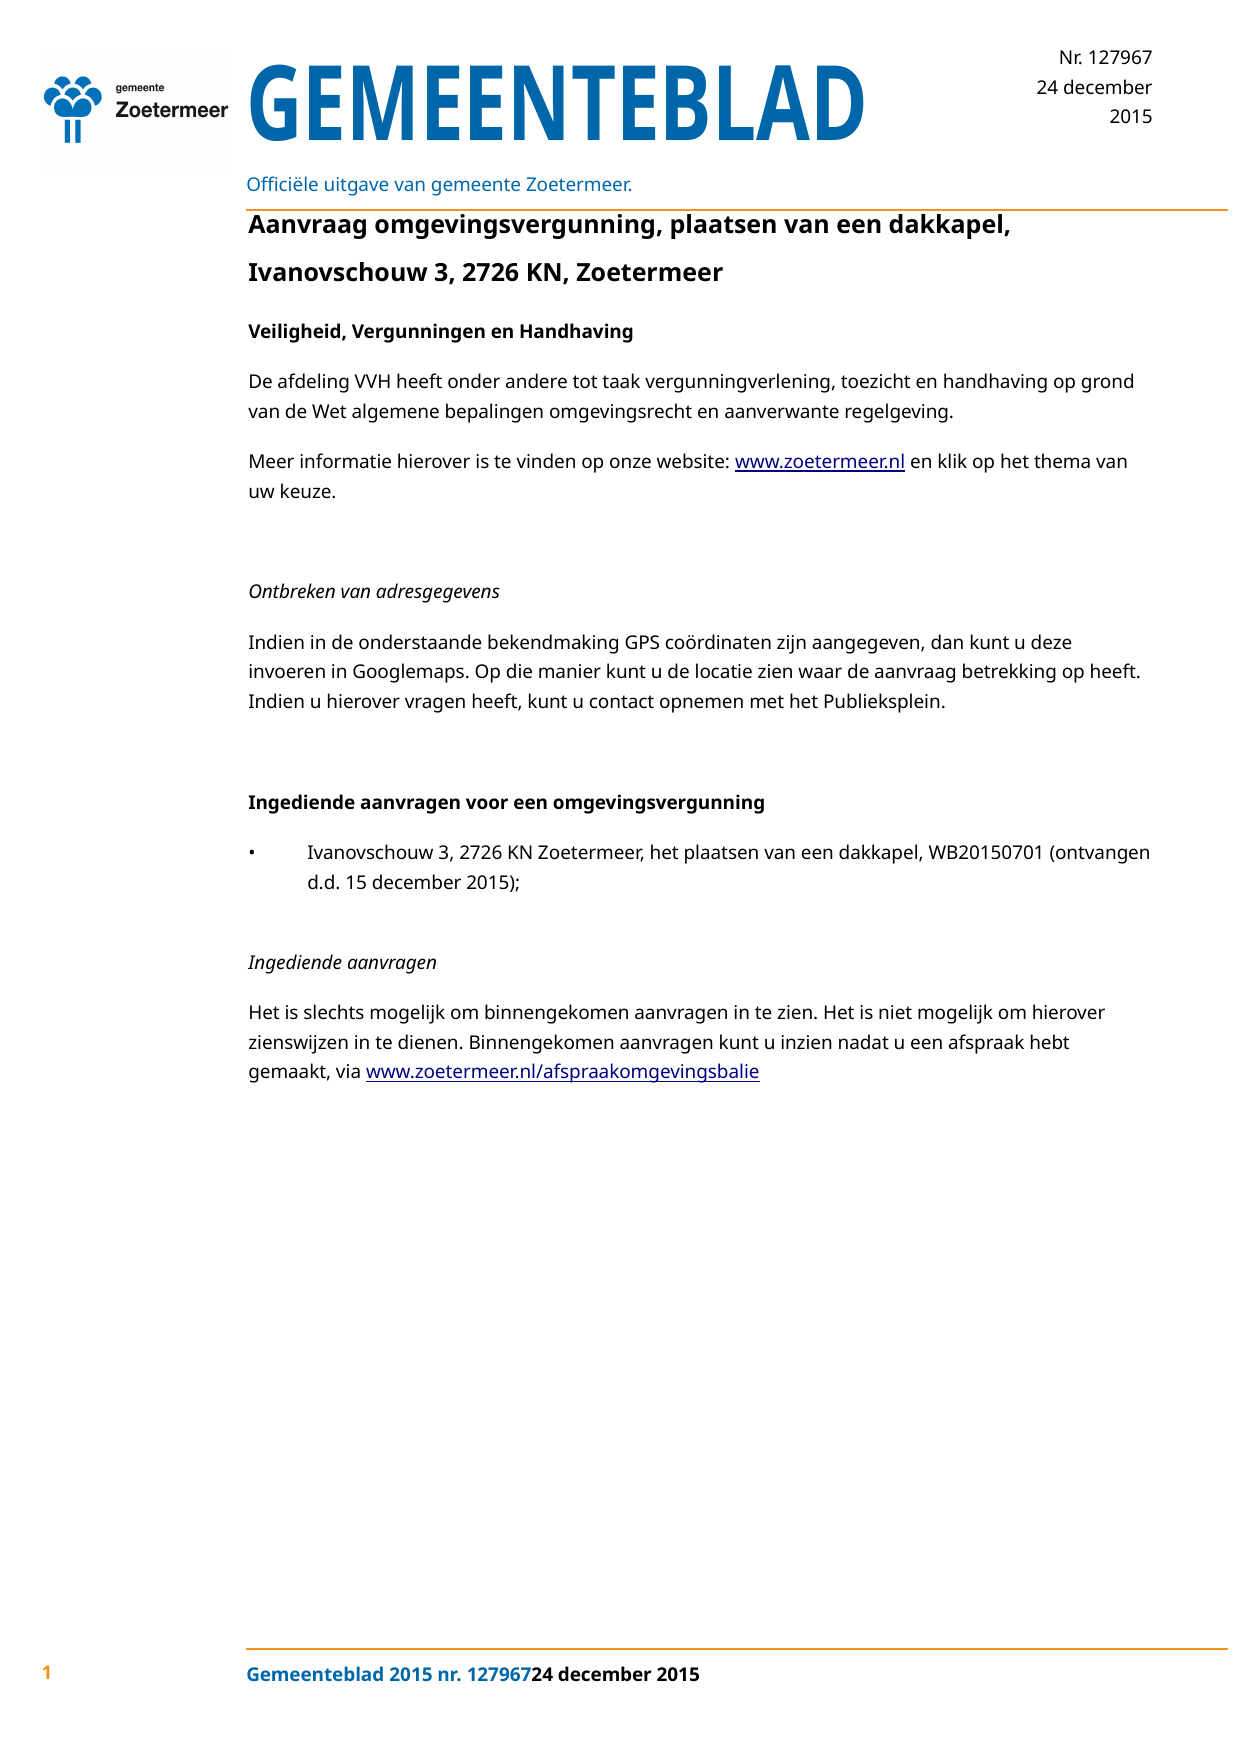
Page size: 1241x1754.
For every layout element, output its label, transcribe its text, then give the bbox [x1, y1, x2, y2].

text Indien in de onderstaande bekendmaking GPS coördinaten zijn aangegeven, dan kunt u deze invoeren in Googlemaps. Op die manier kunt u de locatie zien waar de aanvraag betrekking op heeft. Indien u hierover vragen heeft, kunt u contact opnemen met het Publieksplein. [248, 629, 1152, 714]
list Ivanovschouw 3, 2726 KN Zoetermeer, het plaatsen van een dakkapel, WB20150701 (ontvangen d.d. 15 december 2015); [248, 839, 1152, 895]
text Aanvraag omgevingsvergunning, plaatsen van een dakkapel, Ivanovschouw 3, 2726 KN, Zoetermeer [248, 211, 1152, 288]
text De afdeling VVH heeft onder andere tot taak vergunningverlening, toezicht en handhaving op grond van de Wet algemene bepalingen omgevingsrecht en aanverwante regelgeving. [248, 368, 1152, 424]
text Ontbreken van adresgegevens [248, 579, 1152, 604]
text Meer informatie hierover is te vinden op onze website: www.zoetermeer.nl en klik op het thema van uw keuze. [248, 448, 1152, 504]
text Veiligheid, Vergunningen en Handhaving [248, 318, 1152, 344]
text Het is slechts mogelijk om binnengekomen aanvragen in te zien. Het is niet mogelijk om hierover zienswijzen in te dienen. Binnengekomen aanvragen kunt u inzien nadat u een afspraak hebt gemaakt, via www.zoetermeer.nl/afspraakomgevingsbalie [248, 999, 1152, 1084]
picture [41, 47, 231, 172]
text Ingediende aanvragen [248, 949, 1152, 975]
text Ingediende aanvragen voor een omgevingsvergunning [248, 789, 1152, 815]
